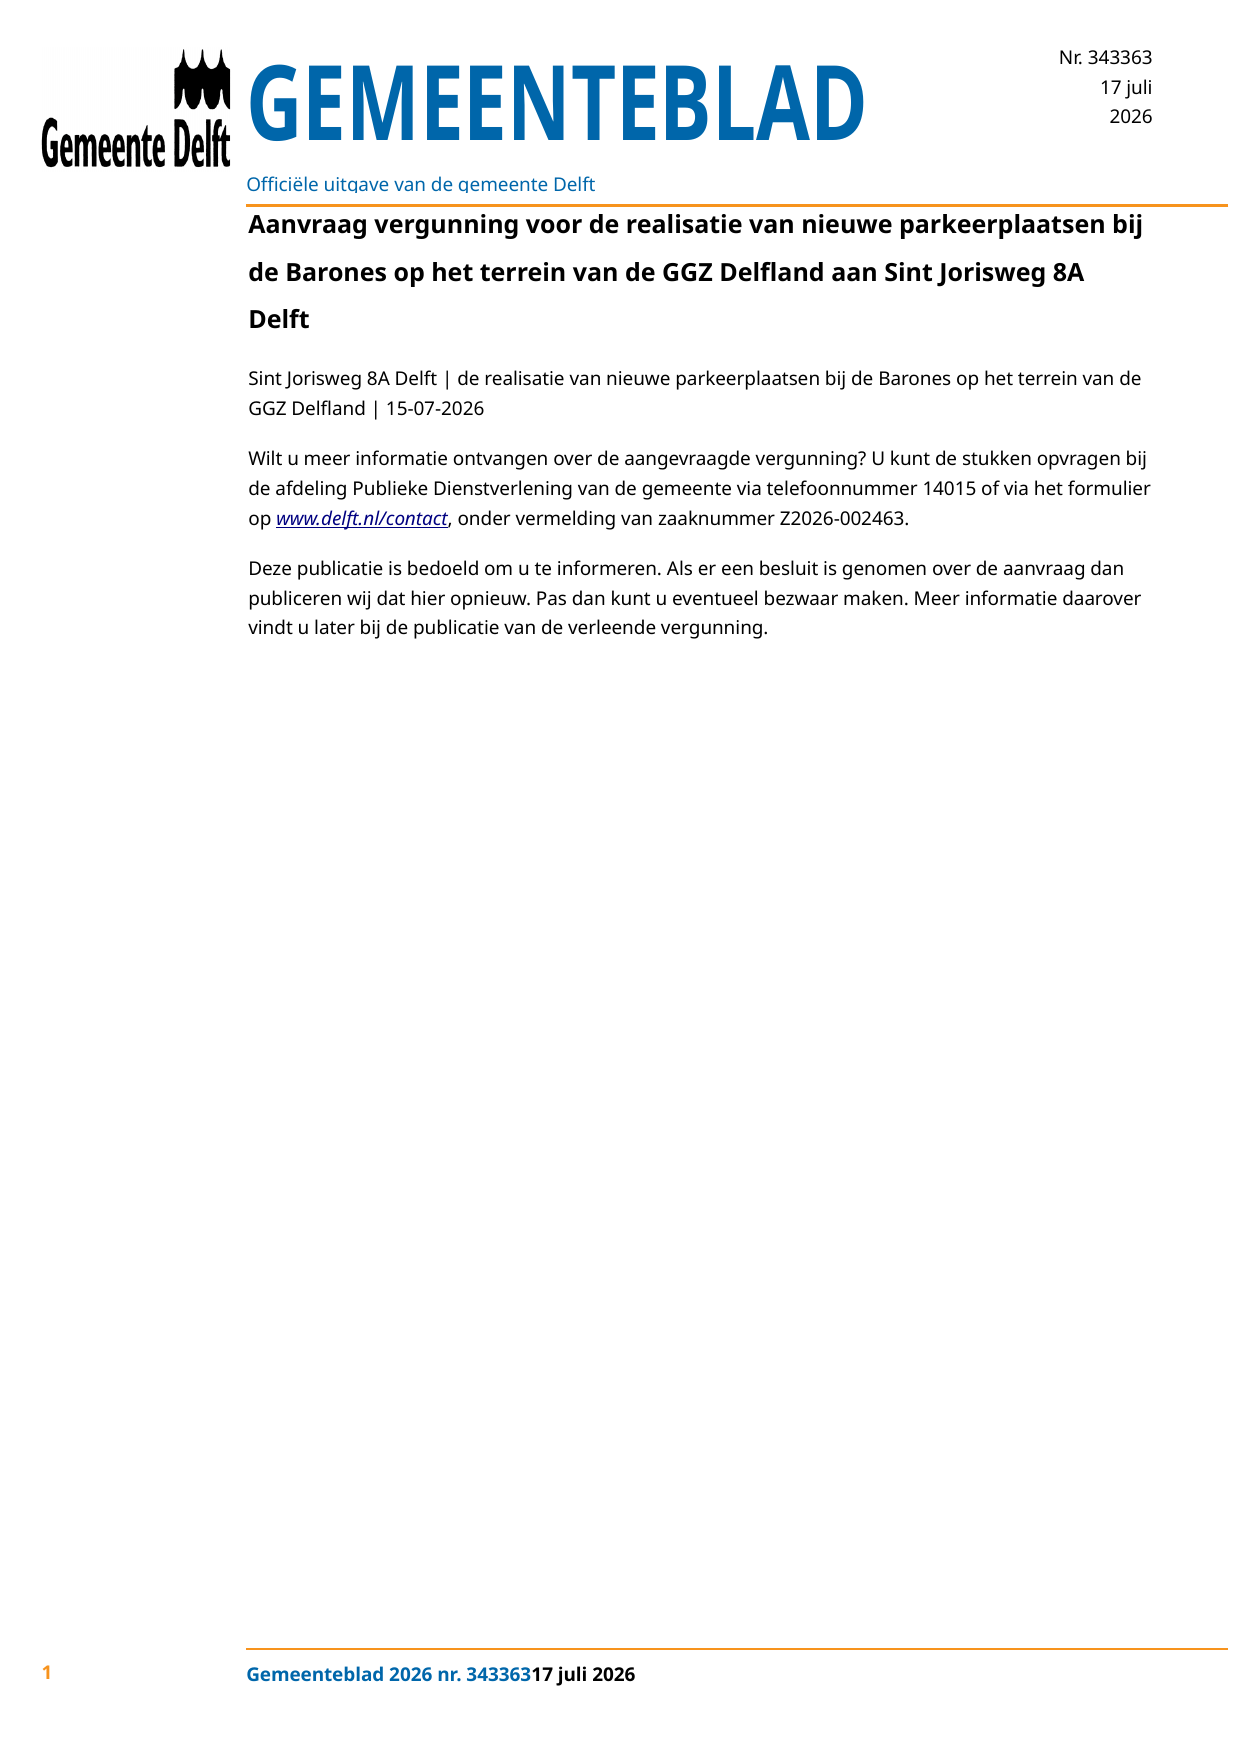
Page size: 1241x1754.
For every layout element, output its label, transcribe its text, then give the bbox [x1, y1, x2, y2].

text Aanvraag vergunning voor de realisatie van nieuwe parkeerplaatsen bij de Barones op het terrein van de GGZ Delfland aan Sint Jorisweg 8A Delft [248, 207, 1152, 336]
text Deze publicatie is bedoeld om u te informeren. Als er een besluit is genomen over de aanvraag dan publiceren wij dat hier opnieuw. Pas dan kunt u eventueel bezwaar maken. Meer informatie daarover vindt u later bij de publicatie van de verleende vergunning. [248, 555, 1152, 640]
picture [41, 47, 231, 172]
text Sint Jorisweg 8A Delft | de realisatie van nieuwe parkeerplaatsen bij de Barones op het terrein van de GGZ Delfland | 15-07-2026 [248, 366, 1152, 421]
text Wilt u meer informatie ontvangen over de aangevraagde vergunning? U kunt de stukken opvragen bij de afdeling Publieke Dienstverlening van de gemeente via telefoonnummer 14015 of via het formulier op www.delft.nl/contact, onder vermelding van zaaknummer Z2026-002463. [248, 446, 1152, 530]
